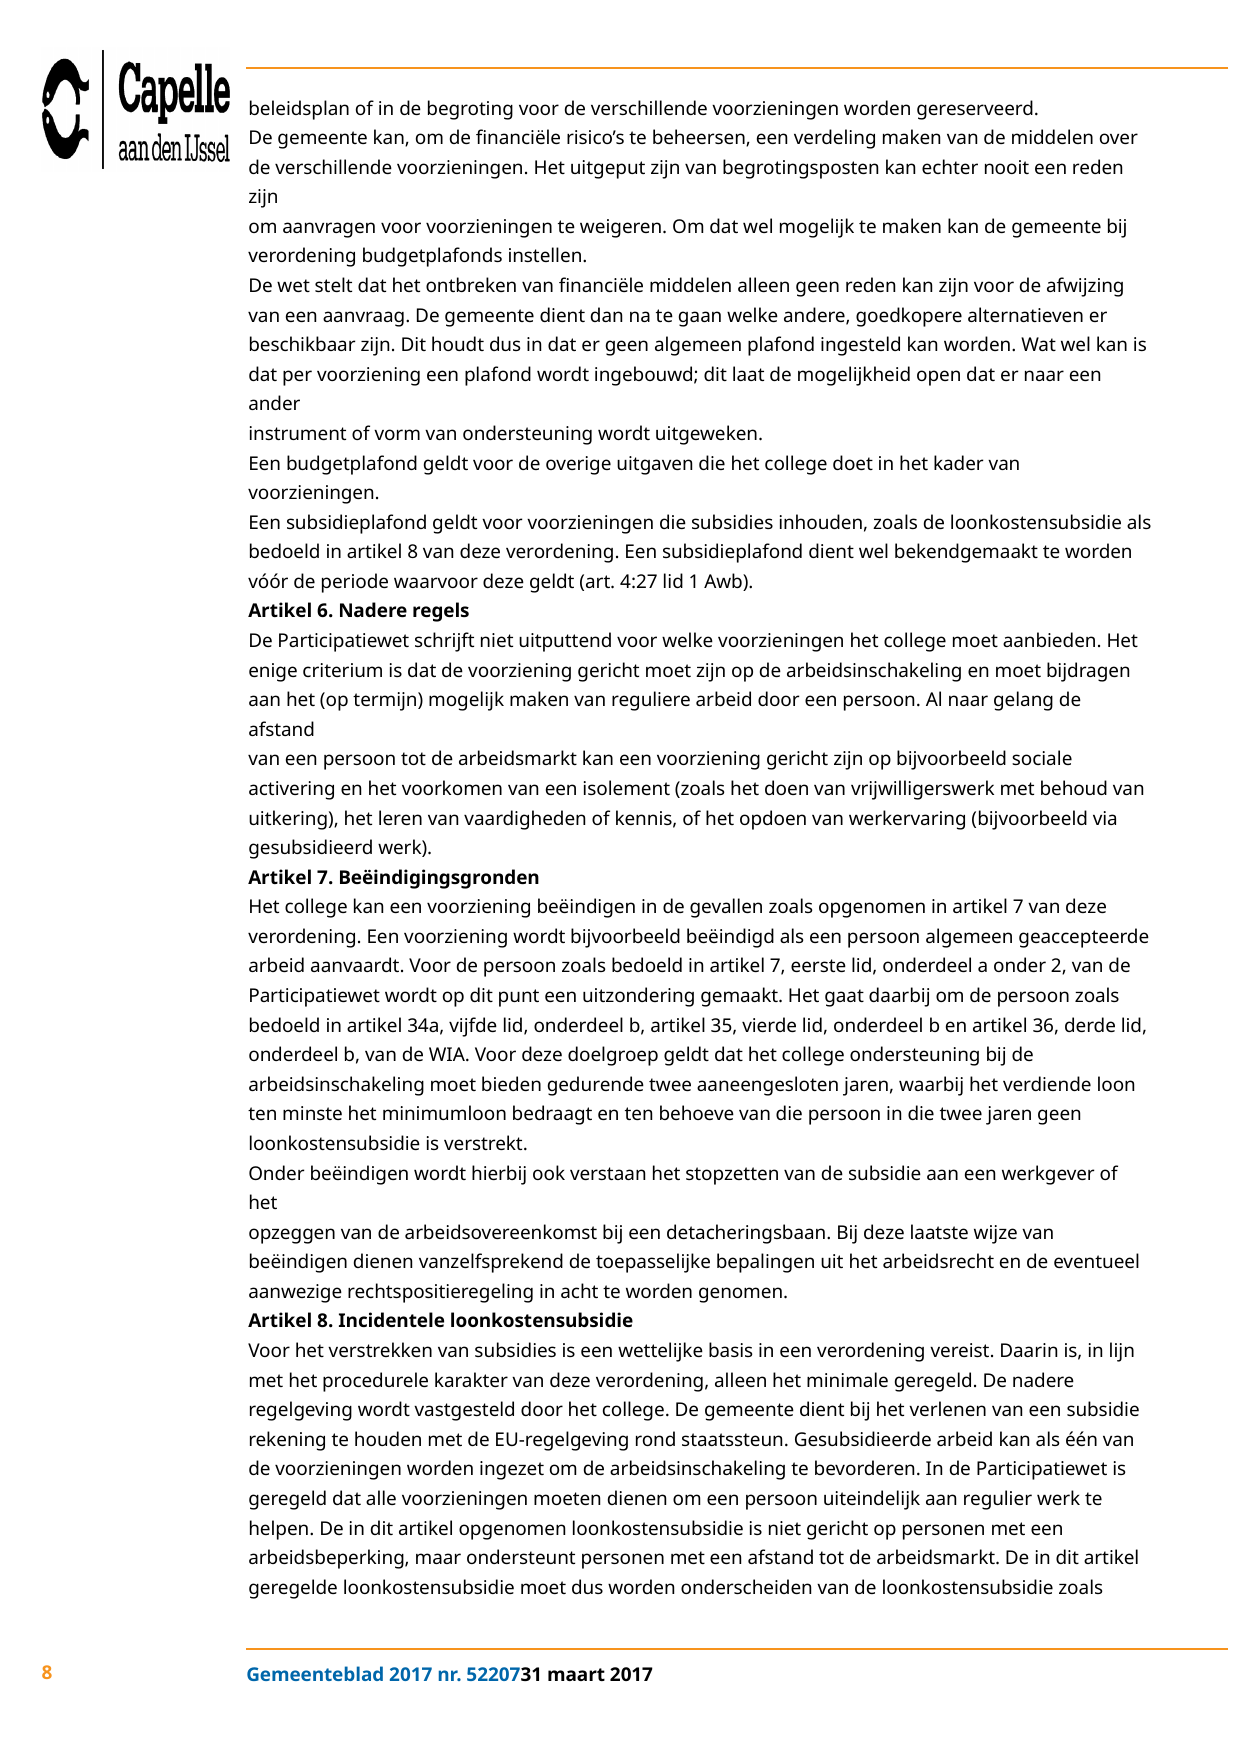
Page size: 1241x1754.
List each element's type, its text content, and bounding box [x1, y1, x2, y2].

text Artikel 7. Beëindigingsgronden [248, 864, 1152, 890]
text Het college kan een voorziening beëindigen in de gevallen zoals opgenomen in artikel 7 van deze [248, 893, 1152, 919]
text bedoeld in artikel 8 van deze verordening. Een subsidieplafond dient wel bekendgemaakt te worden [248, 538, 1152, 564]
text geregelde loonkostensubsidie moet dus worden onderscheiden van de loonkostensubsidie zoals [248, 1574, 1152, 1600]
text aan het (op termijn) mogelijk maken van reguliere arbeid door een persoon. Al naar gelang de afstand [248, 686, 1152, 742]
text beleidsplan of in de begroting voor de verschillende voorzieningen worden gereserveerd. [248, 95, 1152, 121]
text arbeid aanvaardt. Voor de persoon zoals bedoeld in artikel 7, eerste lid, onderdeel a onder 2, van de [248, 953, 1152, 978]
text uitkering), het leren van vaardigheden of kennis, of het opdoen van werkervaring (bijvoorbeeld via [248, 805, 1152, 831]
text gesubsidieerd werk). [248, 834, 1152, 860]
text aanwezige rechtspositieregeling in acht te worden genomen. [248, 1278, 1152, 1304]
text De Participatiewet schrijft niet uitputtend voor welke voorzieningen het college moet aanbieden. Het [248, 627, 1152, 653]
text om aanvragen voor voorzieningen te weigeren. Om dat wel mogelijk te maken kan de gemeente bij [248, 213, 1152, 239]
text van een aanvraag. De gemeente dient dan na te gaan welke andere, goedkopere alternatieven er [248, 302, 1152, 328]
text Artikel 6. Nadere regels [248, 598, 1152, 623]
text met het procedurele karakter van deze verordening, alleen het minimale geregeld. De nadere [248, 1367, 1152, 1393]
text de voorzieningen worden ingezet om de arbeidsinschakeling te bevorderen. In de Participatiewet is [248, 1456, 1152, 1481]
text de verschillende voorzieningen. Het uitgeput zijn van begrotingsposten kan echter nooit een reden zijn [248, 154, 1152, 209]
text activering en het voorkomen van een isolement (zoals het doen van vrijwilligerswerk met behoud van [248, 775, 1152, 801]
text instrument of vorm van ondersteuning wordt uitgeweken. [248, 420, 1152, 446]
text Participatiewet wordt op dit punt een uitzondering gemaakt. Het gaat daarbij om de persoon zoals [248, 982, 1152, 1008]
text enige criterium is dat de voorziening gericht moet zijn op de arbeidsinschakeling en moet bijdragen [248, 657, 1152, 683]
text De wet stelt dat het ontbreken van financiële middelen alleen geen reden kan zijn voor de afwijzing [248, 272, 1152, 298]
text vóór de periode waarvoor deze geldt (art. 4:27 lid 1 Awb). [248, 568, 1152, 594]
text Artikel 8. Incidentele loonkostensubsidie [248, 1308, 1152, 1333]
text onderdeel b, van de WIA. Voor deze doelgroep geldt dat het college ondersteuning bij de [248, 1041, 1152, 1067]
text ten minste het minimumloon bedraagt en ten behoeve van die persoon in die twee jaren geen [248, 1101, 1152, 1126]
text Een subsidieplafond geldt voor voorzieningen die subsidies inhouden, zoals de loonkostensubsidie als [248, 509, 1152, 535]
picture [41, 47, 231, 172]
text bedoeld in artikel 34a, vijfde lid, onderdeel b, artikel 35, vierde lid, onderdeel b en artikel 36, derde lid, [248, 1012, 1152, 1038]
text van een persoon tot de arbeidsmarkt kan een voorziening gericht zijn op bijvoorbeeld sociale [248, 746, 1152, 771]
text rekening te houden met de EU-regelgeving rond staatssteun. Gesubsidieerde arbeid kan als één van [248, 1426, 1152, 1452]
text helpen. De in dit artikel opgenomen loonkostensubsidie is niet gericht op personen met een [248, 1515, 1152, 1541]
text Een budgetplafond geldt voor de overige uitgaven die het college doet in het kader van voorzieningen. [248, 450, 1152, 505]
text beëindigen dienen vanzelfsprekend de toepasselijke bepalingen uit het arbeidsrecht en de eventueel [248, 1248, 1152, 1274]
text geregeld dat alle voorzieningen moeten dienen om een persoon uiteindelijk aan regulier werk te [248, 1485, 1152, 1511]
text verordening budgetplafonds instellen. [248, 243, 1152, 268]
text beschikbaar zijn. Dit houdt dus in dat er geen algemeen plafond ingesteld kan worden. Wat wel kan is [248, 331, 1152, 357]
text opzeggen van de arbeidsovereenkomst bij een detacheringsbaan. Bij deze laatste wijze van [248, 1219, 1152, 1245]
text arbeidsbeperking, maar ondersteunt personen met een afstand tot de arbeidsmarkt. De in dit artikel [248, 1544, 1152, 1570]
text regelgeving wordt vastgesteld door het college. De gemeente dient bij het verlenen van een subsidie [248, 1396, 1152, 1422]
text De gemeente kan, om de financiële risico’s te beheersen, een verdeling maken van de middelen over [248, 124, 1152, 150]
text arbeidsinschakeling moet bieden gedurende twee aaneengesloten jaren, waarbij het verdiende loon [248, 1071, 1152, 1097]
text Voor het verstrekken van subsidies is een wettelijke basis in een verordening vereist. Daarin is, in lijn [248, 1337, 1152, 1363]
text Onder beëindigen wordt hierbij ook verstaan het stopzetten van de subsidie aan een werkgever of het [248, 1160, 1152, 1215]
text dat per voorziening een plafond wordt ingebouwd; dit laat de mogelijkheid open dat er naar een ander [248, 361, 1152, 416]
text verordening. Een voorziening wordt bijvoorbeeld beëindigd als een persoon algemeen geaccepteerde [248, 923, 1152, 949]
text loonkostensubsidie is verstrekt. [248, 1130, 1152, 1156]
